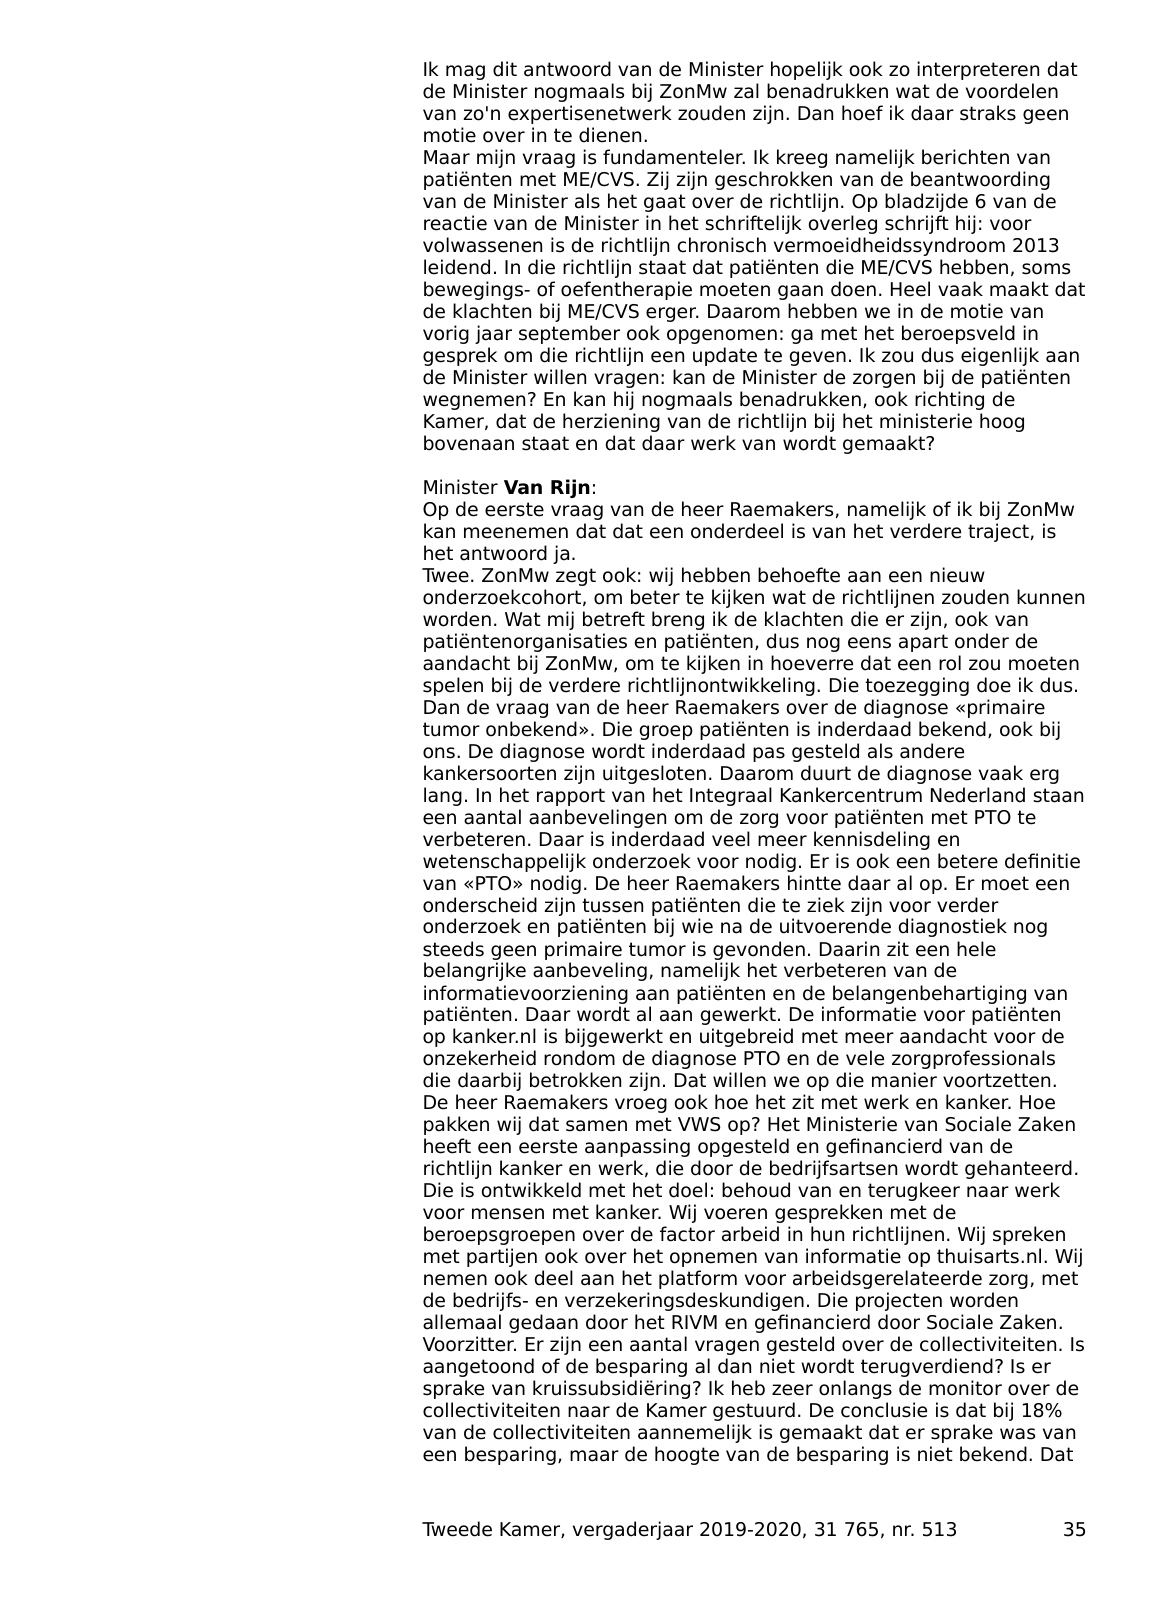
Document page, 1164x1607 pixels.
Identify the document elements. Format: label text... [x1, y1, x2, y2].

text Op de eerste vraag van de heer Raemakers, namelijk of ik bij ZonMw kan meenemen dat dat een onderdeel is van het verdere traject, is het antwoord ja. [422, 499, 1087, 565]
text De heer Raemakers vroeg ook hoe het zit met werk en kanker. Hoe pakken wij dat samen met VWS op? Het Ministerie van Sociale Zaken heeft een eerste aanpassing opgesteld en gefinancierd van de richtlijn kanker en werk, die door de bedrijfsartsen wordt gehanteerd. Die is ontwikkeld met het doel: behoud van en terugkeer naar werk voor mensen met kanker. Wij voeren gesprekken met de beroepsgroepen over de factor arbeid in hun richtlijnen. Wij spreken met partijen ook over het opnemen van informatie op thuisarts.nl. Wij nemen ook deel aan het platform voor arbeidsgerelateerde zorg, met de bedrijfs- en verzekeringsdeskundigen. Die projecten worden allemaal gedaan door het RIVM en gefinancierd door Sociale Zaken. [422, 1092, 1087, 1334]
text Voorzitter. Er zijn een aantal vragen gesteld over de collectiviteiten. Is aangetoond of de besparing al dan niet wordt terugverdiend? Is er sprake van kruissubsidiëring? Ik heb zeer onlangs de monitor over de collectiviteiten naar de Kamer gestuurd. De conclusie is dat bij 18% van de collectiviteiten aannemelijk is gemaakt dat er sprake was van een besparing, maar de hoogte van de besparing is niet bekend. Dat [422, 1334, 1087, 1466]
text Twee. ZonMw zegt ook: wij hebben behoefte aan een nieuw onderzoekcohort, om beter te kijken wat de richtlijnen zouden kunnen worden. Wat mij betreft breng ik de klachten die er zijn, ook van patiëntenorganisaties en patiënten, dus nog eens apart onder de aandacht bij ZonMw, om te kijken in hoeverre dat een rol zou moeten spelen bij de verdere richtlijnontwikkeling. Die toezegging doe ik dus. [422, 565, 1087, 697]
text Minister Van Rijn: [422, 477, 1087, 499]
text Ik mag dit antwoord van de Minister hopelijk ook zo interpreteren dat de Minister nogmaals bij ZonMw zal benadrukken wat de voordelen van zo'n expertisenetwerk zouden zijn. Dan hoef ik daar straks geen motie over in te dienen. [422, 59, 1087, 147]
text Dan de vraag van de heer Raemakers over de diagnose «primaire tumor onbekend». Die groep patiënten is inderdaad bekend, ook bij ons. De diagnose wordt inderdaad pas gesteld als andere kankersoorten zijn uitgesloten. Daarom duurt de diagnose vaak erg lang. In het rapport van het Integraal Kankercentrum Nederland staan een aantal aanbevelingen om de zorg voor patiënten met PTO te verbeteren. Daar is inderdaad veel meer kennisdeling en wetenschappelijk onderzoek voor nodig. Er is ook een betere definitie van «PTO» nodig. De heer Raemakers hintte daar al op. Er moet een onderscheid zijn tussen patiënten die te ziek zijn voor verder onderzoek en patiënten bij wie na de uitvoerende diagnostiek nog steeds geen primaire tumor is gevonden. Daarin zit een hele belangrijke aanbeveling, namelijk het verbeteren van de informatievoorziening aan patiënten en de belangenbehartiging van patiënten. Daar wordt al aan gewerkt. De informatie voor patiënten op kanker.nl is bijgewerkt en uitgebreid met meer aandacht voor de onzekerheid rondom de diagnose PTO en de vele zorgprofessionals die daarbij betrokken zijn. Dat willen we op die manier voortzetten. [422, 697, 1087, 1092]
text Maar mijn vraag is fundamenteler. Ik kreeg namelijk berichten van patiënten met ME/CVS. Zij zijn geschrokken van de beantwoording van de Minister als het gaat over de richtlijn. Op bladzijde 6 van de reactie van de Minister in het schriftelijk overleg schrijft hij: voor volwassenen is de richtlijn chronisch vermoeidheidssyndroom 2013 leidend. In die richtlijn staat dat patiënten die ME/CVS hebben, soms bewegings- of oefentherapie moeten gaan doen. Heel vaak maakt dat de klachten bij ME/CVS erger. Daarom hebben we in de motie van vorig jaar september ook opgenomen: ga met het beroepsveld in gesprek om die richtlijn een update te geven. Ik zou dus eigenlijk aan de Minister willen vragen: kan de Minister de zorgen bij de patiënten wegnemen? En kan hij nogmaals benadrukken, ook richting de Kamer, dat de herziening van de richtlijn bij het ministerie hoog bovenaan staat en dat daar werk van wordt gemaakt? [422, 147, 1087, 455]
